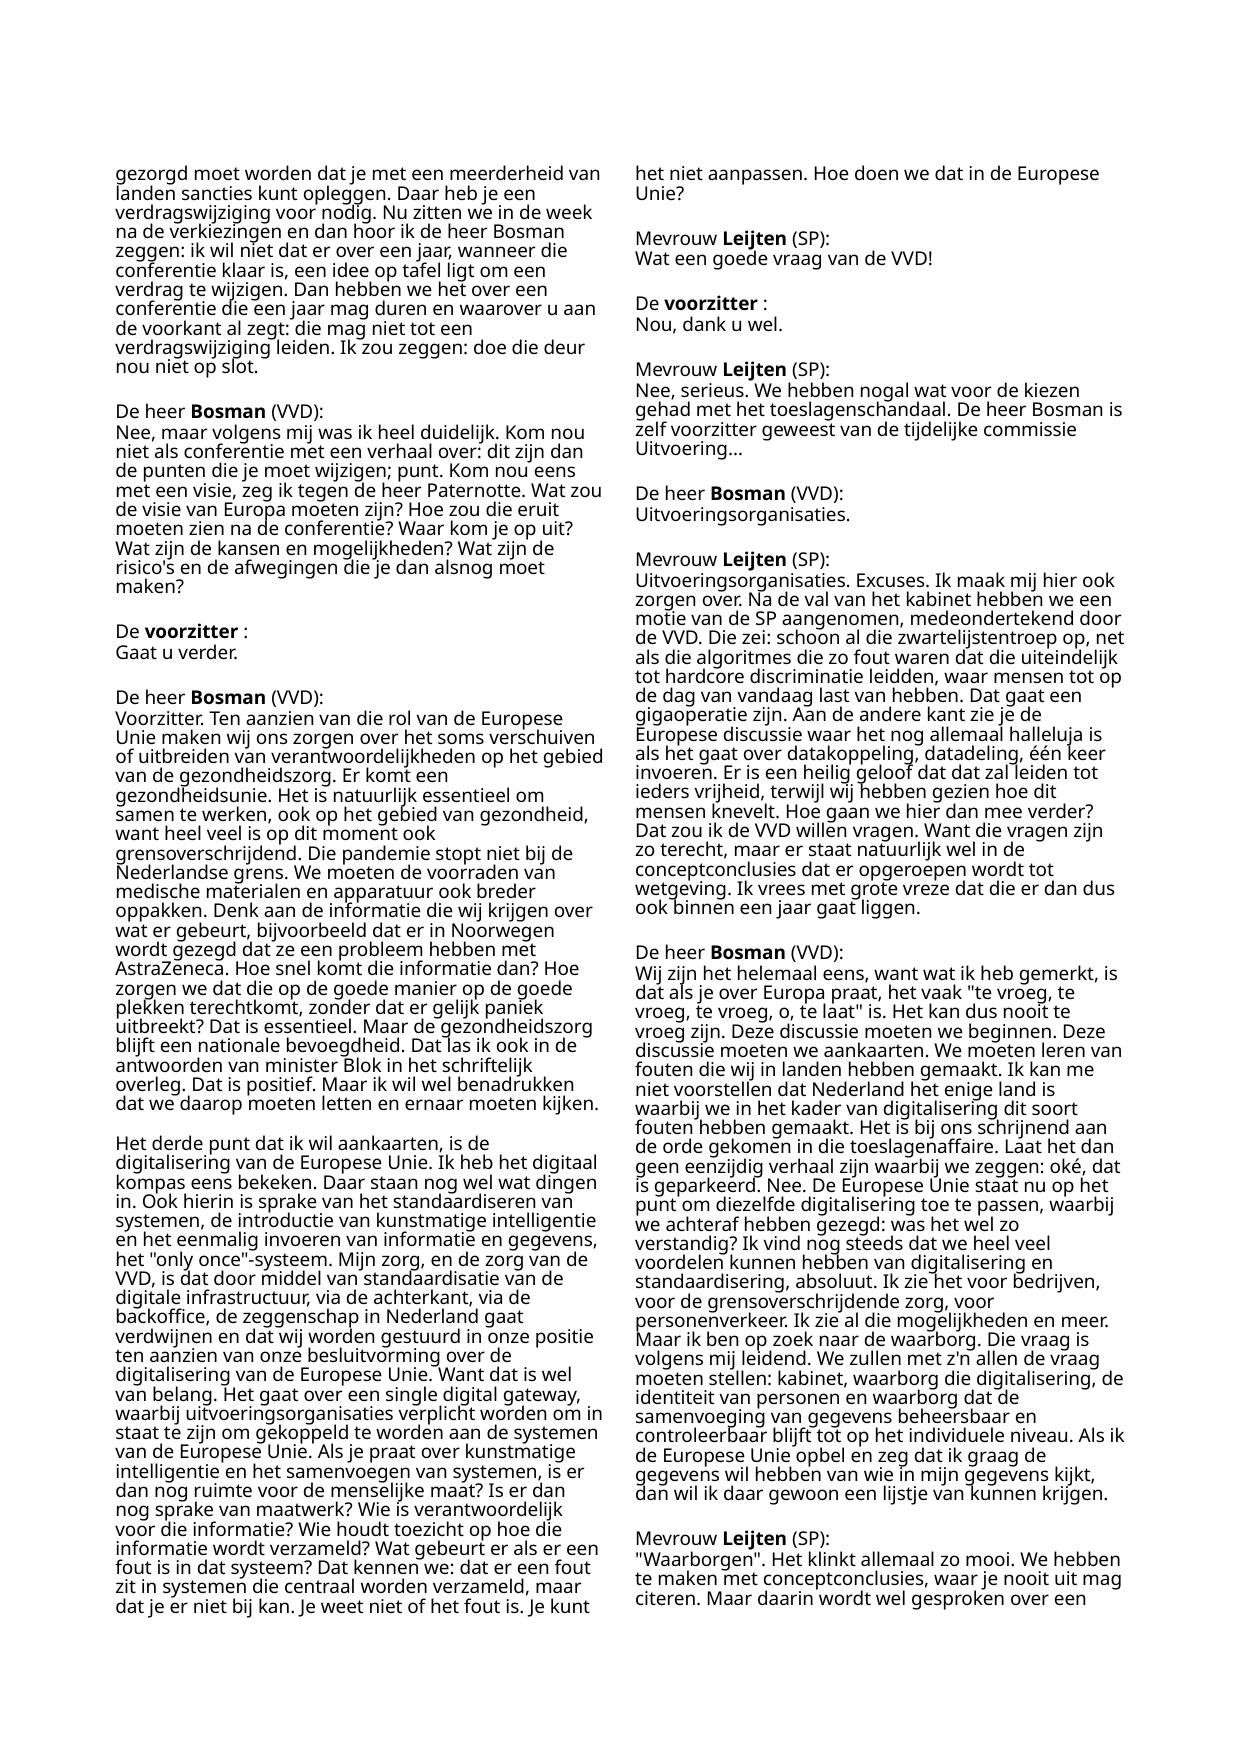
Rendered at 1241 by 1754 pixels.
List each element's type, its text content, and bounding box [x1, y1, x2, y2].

text Gaat u verder. [115, 644, 605, 663]
text Uitvoeringsorganisaties. Excuses. Ik maak mij hier ook zorgen over. Na de val van het kabinet hebben we een motie van de SP aangenomen, medeondertekend door de VVD. Die zei: schoon al die zwartelijstentroep op, net als die algoritmes die zo fout waren dat die uiteindelijk tot hardcore discriminatie leidden, waar mensen tot op de dag van vandaag last van hebben. Dat gaat een gigaoperatie zijn. Aan de andere kant zie je de Europese discussie waar het nog allemaal halleluja is als het gaat over datakoppeling, datadeling, één keer invoeren. Er is een heilig geloof dat dat zal leiden tot ieders vrijheid, terwijl wij hebben gezien hoe dit mensen knevelt. Hoe gaan we hier dan mee verder? Dat zou ik de VVD willen vragen. Want die vragen zijn zo terecht, maar er staat natuurlijk wel in de conceptconclusies dat er opgeroepen wordt tot wetgeving. Ik vrees met grote vreze dat die er dan dus ook binnen een jaar gaat liggen. [635, 572, 1125, 918]
text Wij zijn het helemaal eens, want wat ik heb gemerkt, is dat als je over Europa praat, het vaak "te vroeg, te vroeg, te vroeg, o, te laat" is. Het kan dus nooit te vroeg zijn. Deze discussie moeten we beginnen. Deze discussie moeten we aankaarten. We moeten leren van fouten die wij in landen hebben gemaakt. Ik kan me niet voorstellen dat Nederland het enige land is waarbij we in het kader van digitalisering dit soort fouten hebben gemaakt. Het is bij ons schrijnend aan de orde gekomen in die toeslagenaffaire. Laat het dan geen eenzijdig verhaal zijn waarbij we zeggen: oké, dat is geparkeerd. Nee. De Europese Unie staat nu op het punt om diezelfde digitalisering toe te passen, waarbij we achteraf hebben gezegd: was het wel zo verstandig? Ik vind nog steeds dat we heel veel voordelen kunnen hebben van digitalisering en standaardisering, absoluut. Ik zie het voor bedrijven, voor de grensoverschrijdende zorg, voor personenverkeer. Ik zie al die mogelijkheden en meer. Maar ik ben op zoek naar de waarborg. Die vraag is volgens mij leidend. We zullen met z'n allen de vraag moeten stellen: kabinet, waarborg die digitalisering, de identiteit van personen en waarborg dat de samenvoeging van gegevens beheersbaar en controleerbaar blijft tot op het individuele niveau. Als ik de Europese Unie opbel en zeg dat ik graag de gegevens wil hebben van wie in mijn gegevens kijkt, dan wil ik daar gewoon een lijstje van kunnen krijgen. [635, 965, 1125, 1504]
text Nee, maar volgens mij was ik heel duidelijk. Kom nou niet als conferentie met een verhaal over: dit zijn dan de punten die je moet wijzigen; punt. Kom nou eens met een visie, zeg ik tegen de heer Paternotte. Wat zou de visie van Europa moeten zijn? Hoe zou die eruit moeten zien na de conferentie? Waar kom je op uit? Wat zijn de kansen en mogelijkheden? Wat zijn de risico's en de afwegingen die je dan alsnog moet maken? [115, 424, 605, 597]
text Wat een goede vraag van de VVD! [635, 250, 1125, 270]
text Nee, serieus. We hebben nogal wat voor de kiezen gehad met het toeslagenschandaal. De heer Bosman is zelf voorzitter geweest van de tijdelijke commissie Uitvoering… [635, 382, 1125, 459]
text het niet aanpassen. Hoe doen we dat in de Europese Unie? [635, 165, 1125, 204]
text De heer Bosman (VVD): [115, 398, 605, 424]
text De heer Bosman (VVD): [635, 939, 1125, 965]
text Nou, dank u wel. [635, 316, 1125, 336]
text Mevrouw Leijten (SP): [635, 225, 1125, 250]
text De voorzitter : [635, 291, 1125, 316]
text Mevrouw Leijten (SP): [635, 1525, 1125, 1551]
text De heer Bosman (VVD): [115, 684, 605, 710]
text De heer Bosman (VVD): [635, 480, 1125, 506]
text De voorzitter : [115, 618, 605, 644]
text Uitvoeringsorganisaties. [635, 506, 1125, 525]
text "Waarborgen". Het klinkt allemaal zo mooi. We hebben te maken met conceptconclusies, waar je nooit uit mag citeren. Maar daarin wordt wel gesproken over een [635, 1551, 1125, 1609]
text Voorzitter. Ten aanzien van die rol van de Europese Unie maken wij ons zorgen over het soms verschuiven of uitbreiden van verantwoordelijkheden op het gebied van de gezondheidszorg. Er komt een gezondheidsunie. Het is natuurlijk essentieel om samen te werken, ook op het gebied van gezondheid, want heel veel is op dit moment ook grensoverschrijdend. Die pandemie stopt niet bij de Nederlandse grens. We moeten de voorraden van medische materialen en apparatuur ook breder oppakken. Denk aan de informatie die wij krijgen over wat er gebeurt, bijvoorbeeld dat er in Noorwegen wordt gezegd dat ze een probleem hebben met AstraZeneca. Hoe snel komt die informatie dan? Hoe zorgen we dat die op de goede manier op de goede plekken terechtkomt, zonder dat er gelijk paniek uitbreekt? Dat is essentieel. Maar de gezondheidszorg blijft een nationale bevoegdheid. Dat las ik ook in de antwoorden van minister Blok in het schriftelijk overleg. Dat is positief. Maar ik wil wel benadrukken dat we daarop moeten letten en ernaar moeten kijken. [115, 710, 605, 1114]
text Mevrouw Leijten (SP): [635, 356, 1125, 382]
text gezorgd moet worden dat je met een meerderheid van landen sancties kunt opleggen. Daar heb je een verdragswijziging voor nodig. Nu zitten we in de week na de verkiezingen en dan hoor ik de heer Bosman zeggen: ik wil niet dat er over een jaar, wanneer die conferentie klaar is, een idee op tafel ligt om een verdrag te wijzigen. Dan hebben we het over een conferentie die een jaar mag duren en waarover u aan de voorkant al zegt: die mag niet tot een verdragswijziging leiden. Ik zou zeggen: doe die deur nou niet op slot. [115, 165, 605, 377]
text Het derde punt dat ik wil aankaarten, is de digitalisering van de Europese Unie. Ik heb het digitaal kompas eens bekeken. Daar staan nog wel wat dingen in. Ook hierin is sprake van het standaardiseren van systemen, de introductie van kunstmatige intelligentie en het eenmalig invoeren van informatie en gegevens, het "only once"-systeem. Mijn zorg, en de zorg van de VVD, is dat door middel van standaardisatie van de digitale infrastructuur, via de achterkant, via de backoffice, de zeggenschap in Nederland gaat verdwijnen en dat wij worden gestuurd in onze positie ten aanzien van onze besluitvorming over de digitalisering van de Europese Unie. Want dat is wel van belang. Het gaat over een single digital gateway, waarbij uitvoeringsorganisaties verplicht worden om in staat te zijn om gekoppeld te worden aan de systemen van de Europese Unie. Als je praat over kunstmatige intelligentie en het samenvoegen van systemen, is er dan nog ruimte voor de menselijke maat? Is er dan nog sprake van maatwerk? Wie is verantwoordelijk voor die informatie? Wie houdt toezicht op hoe die informatie wordt verzameld? Wat gebeurt er als er een fout is in dat systeem? Dat kennen we: dat er een fout zit in systemen die centraal worden verzameld, maar dat je er niet bij kan. Je weet niet of het fout is. Je kunt [115, 1135, 605, 1617]
text Mevrouw Leijten (SP): [635, 546, 1125, 572]
